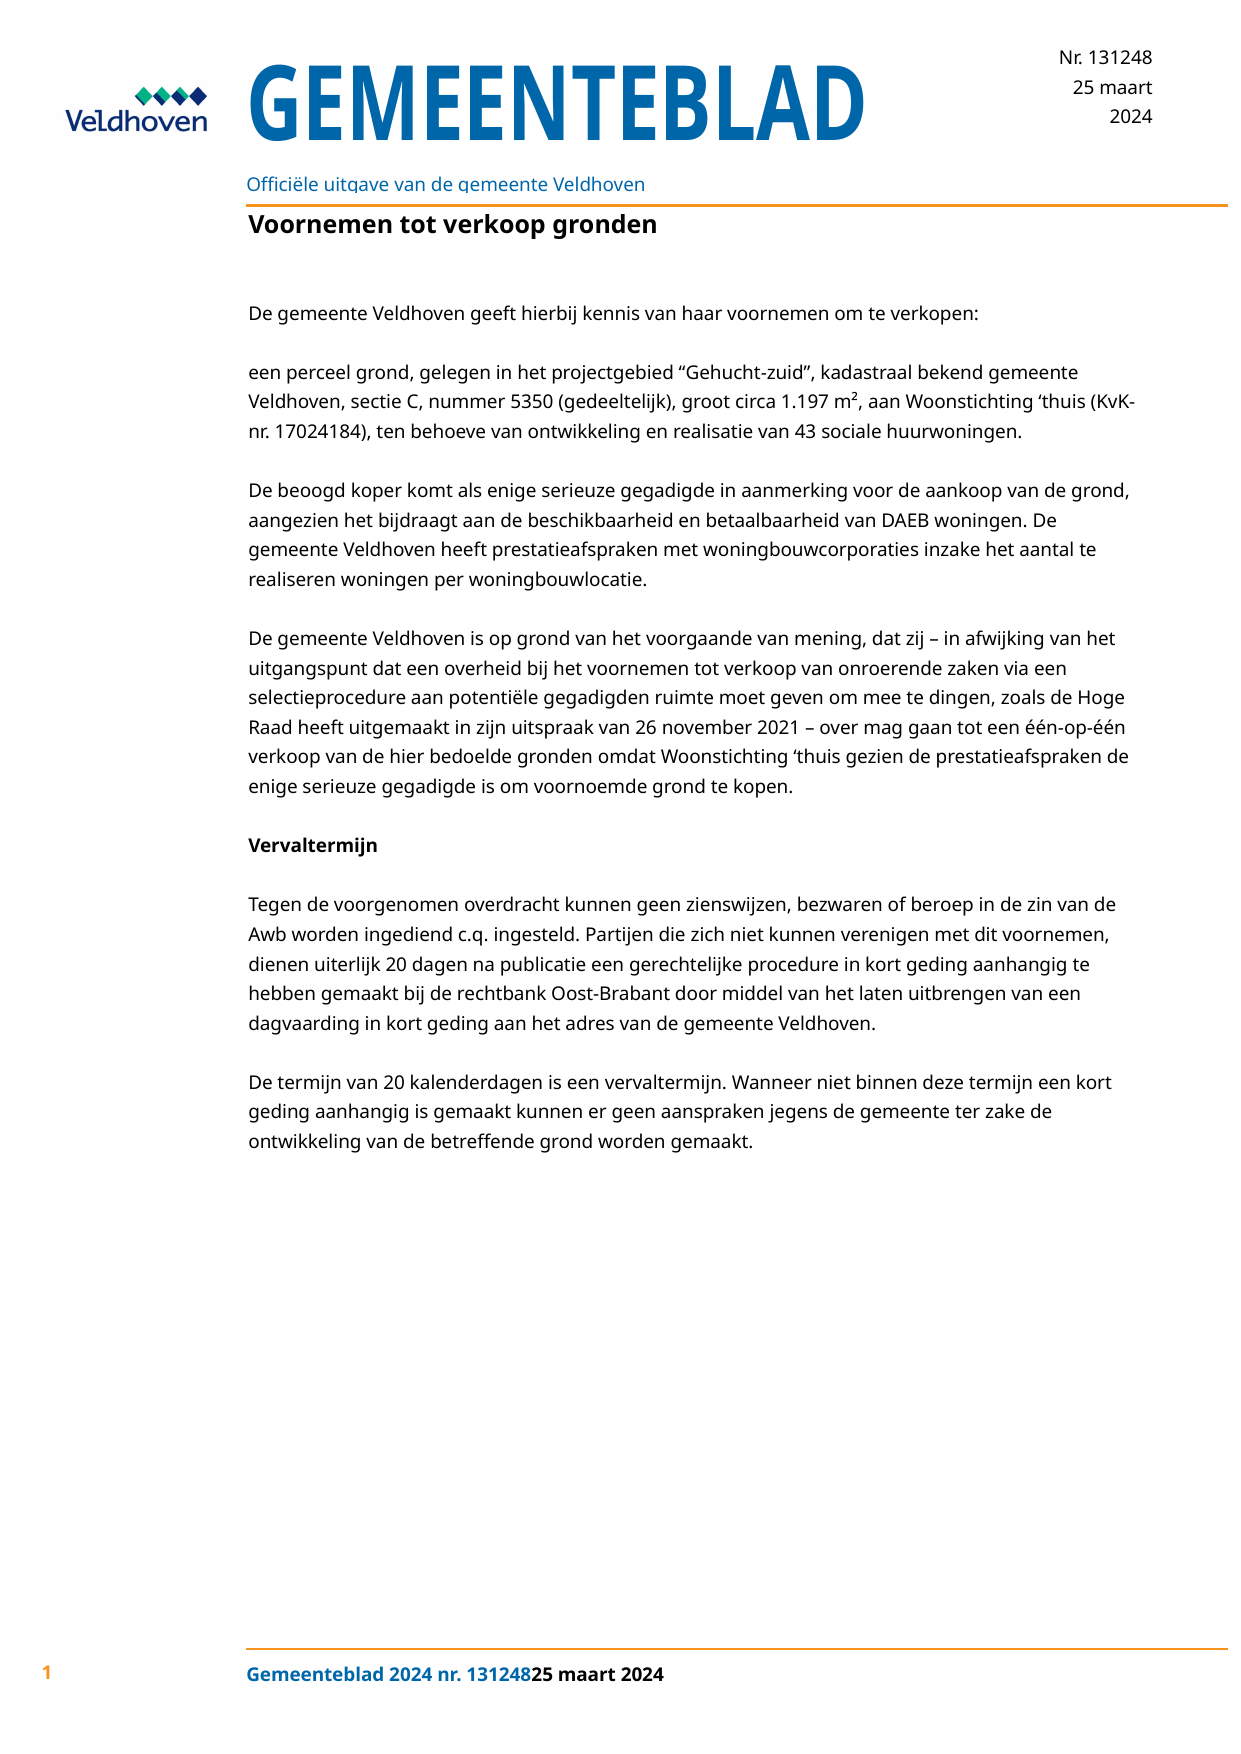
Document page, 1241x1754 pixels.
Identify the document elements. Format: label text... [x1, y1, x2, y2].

text De termijn van 20 kalenderdagen is een vervaltermijn. Wanneer niet binnen deze termijn een kort geding aanhangig is gemaakt kunnen er geen aanspraken jegens de gemeente ter zake de ontwikkeling van de betreffende grond worden gemaakt. [248, 1069, 1152, 1154]
picture [41, 47, 231, 172]
text De gemeente Veldhoven is op grond van het voorgaande van mening, dat zij – in afwijking van het uitgangspunt dat een overheid bij het voornemen tot verkoop van onroerende zaken via een selectieprocedure aan potentiële gegadigden ruimte moet geven om mee te dingen, zoals de Hoge Raad heeft uitgemaakt in zijn uitspraak van 26 november 2021 – over mag gaan tot een één-op-één verkoop van de hier bedoelde gronden omdat Woonstichting ‘thuis gezien de prestatieafspraken de enige serieuze gegadigde is om voornoemde grond te kopen. [248, 625, 1152, 799]
text een perceel grond, gelegen in het projectgebied “Gehucht-zuid”, kadastraal bekend gemeente Veldhoven, sectie C, nummer 5350 (gedeeltelijk), groot circa 1.197 m², aan Woonstichting ‘thuis (KvK-nr. 17024184), ten behoeve van ontwikkeling en realisatie van 43 sociale huurwoningen. [248, 359, 1152, 444]
text Tegen de voorgenomen overdracht kunnen geen zienswijzen, bezwaren of beroep in de zin van de Awb worden ingediend c.q. ingesteld. Partijen die zich niet kunnen verenigen met dit voornemen, dienen uiterlijk 20 dagen na publicatie een gerechtelijke procedure in kort geding aanhangig te hebben gemaakt bij de rechtbank Oost-Brabant door middel van het laten uitbrengen van een dagvaarding in kort geding aan het adres van de gemeente Veldhoven. [248, 892, 1152, 1036]
text Vervaltermijn [248, 832, 1152, 858]
text De gemeente Veldhoven geeft hierbij kennis van haar voornemen om te verkopen: [248, 300, 1152, 326]
text Voornemen tot verkoop gronden [248, 207, 1152, 241]
text De beoogd koper komt als enige serieuze gegadigde in aanmerking voor de aankoop van de grond, aangezien het bijdraagt aan de beschikbaarheid en betaalbaarheid van DAEB woningen. De gemeente Veldhoven heeft prestatieafspraken met woningbouwcorporaties inzake het aantal te realiseren woningen per woningbouwlocatie. [248, 477, 1152, 592]
